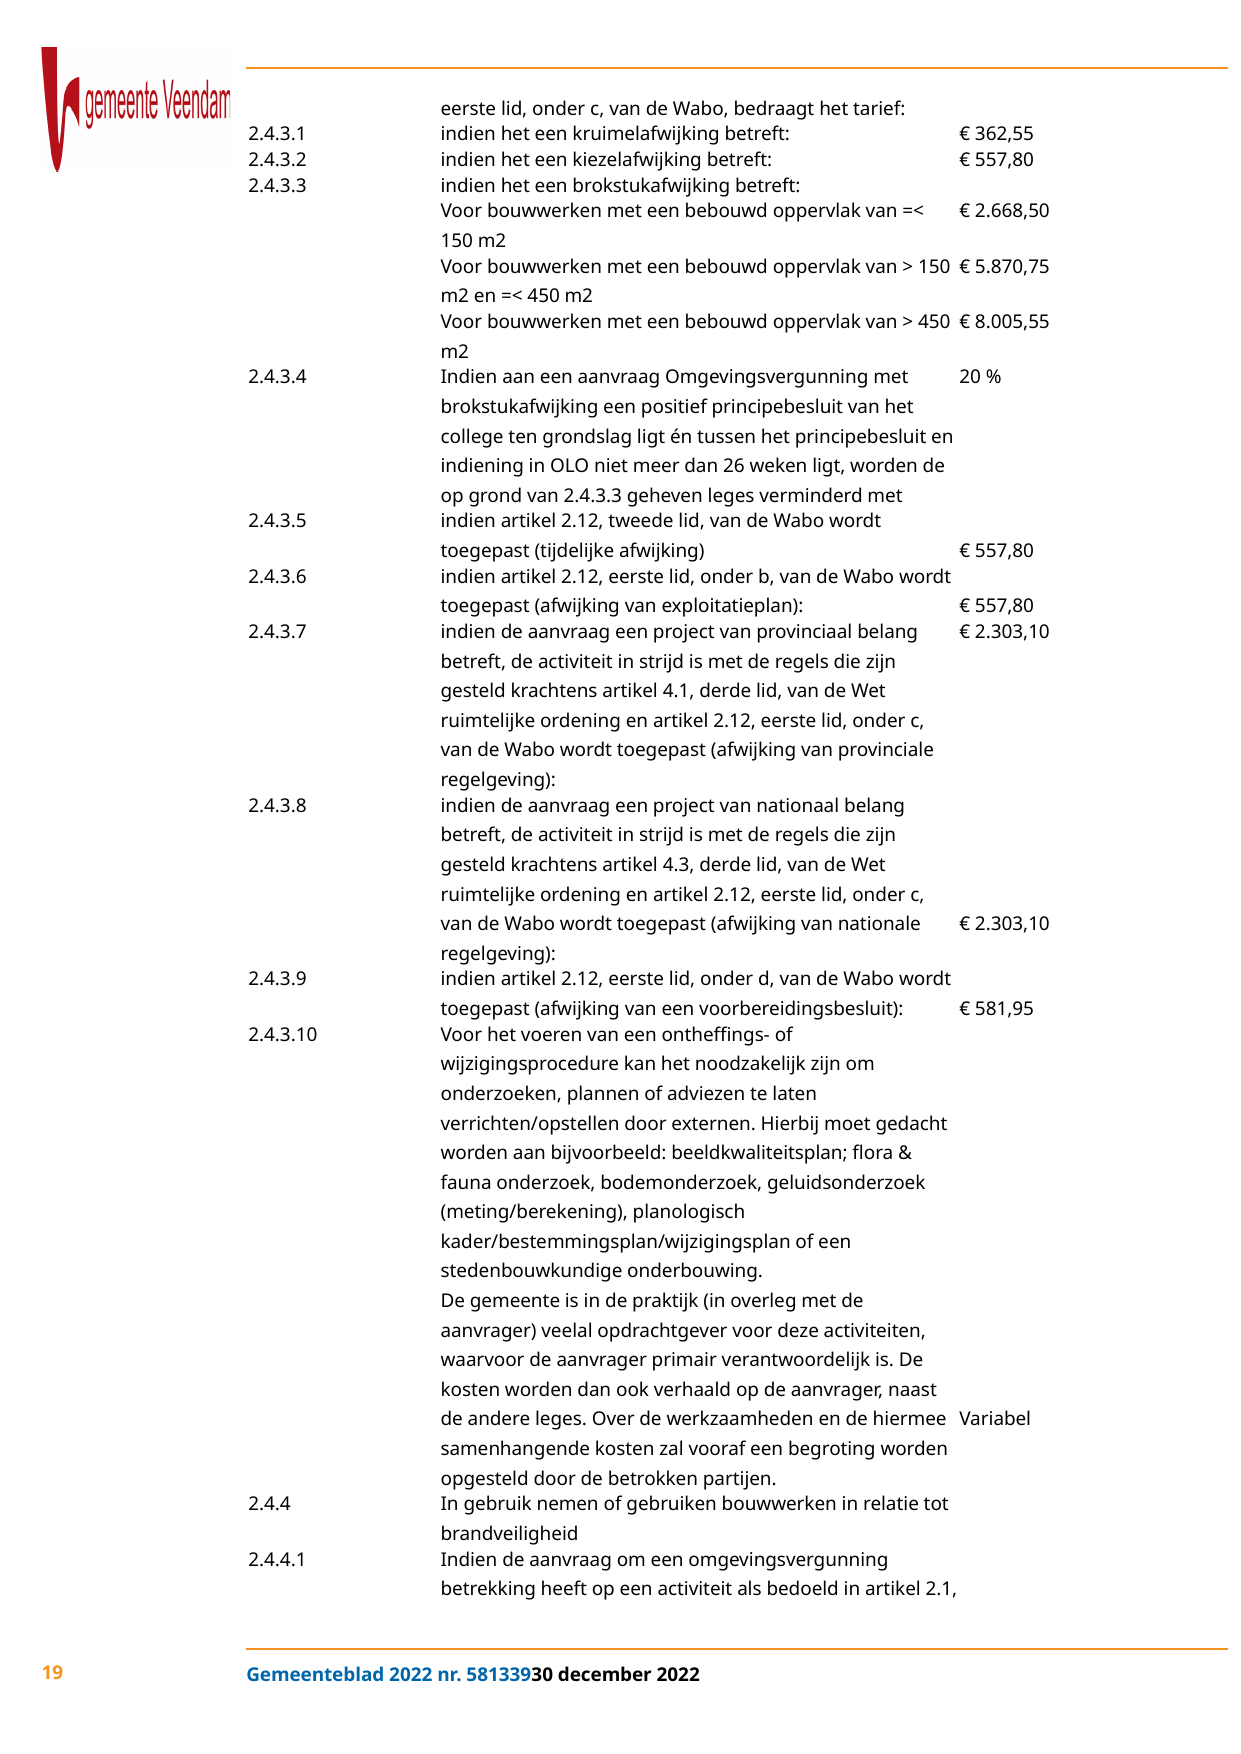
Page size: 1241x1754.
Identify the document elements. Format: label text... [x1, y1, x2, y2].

table_cell Voor bouwwerken met een bebouwd oppervlak van =< 150 m2 [440, 198, 959, 253]
table_cell 2.4.3.3 [248, 172, 440, 198]
table_cell indien het een brokstukafwijking betreft: [440, 172, 959, 198]
table_cell € 557,80 [959, 563, 1152, 618]
table_cell 2.4.3.6 [248, 563, 440, 618]
table_cell indien artikel 2.12, eerste lid, onder d, van de Wabo wordt toegepast (afwijking van een voorbereidingsbesluit): [440, 966, 959, 1021]
table_cell [248, 308, 440, 364]
table_cell € 362,55 [959, 121, 1152, 146]
table_cell [959, 1546, 1152, 1601]
table_cell Indien de aanvraag om een omgevingsvergunning betrekking heeft op een activiteit als bedoeld in artikel 2.1, [440, 1546, 959, 1601]
table_cell € 2.668,50 [959, 198, 1152, 253]
table_cell [959, 95, 1152, 121]
table_cell indien het een kiezelafwijking betreft: [440, 146, 959, 172]
table_cell € 557,80 [959, 146, 1152, 172]
table_cell Voor bouwwerken met een bebouwd oppervlak van > 450 m2 [440, 308, 959, 364]
table_cell € 2.303,10 [959, 618, 1152, 792]
table_cell indien de aanvraag een project van nationaal belang betreft, de activiteit in strijd is met de regels die zijn gesteld krachtens artikel 4.3, derde lid, van de Wet ruimtelijke ordening en artikel 2.12, eerste lid, onder c, van de Wabo wordt toegepast (afwijking van nationale regelgeving): [440, 792, 959, 966]
table_cell 2.4.3.7 [248, 618, 440, 792]
table_cell 2.4.4.1 [248, 1546, 440, 1601]
table_cell 2.4.3.10 [248, 1021, 440, 1490]
table_cell [248, 198, 440, 253]
table_cell 2.4.3.2 [248, 146, 440, 172]
table_cell € 581,95 [959, 966, 1152, 1021]
table_cell € 557,80 [959, 508, 1152, 563]
table_cell Voor het voeren van een ontheffings- of wijzigingsprocedure kan het noodzakelijk zijn om onderzoeken, plannen of adviezen te laten verrichten/opstellen door externen. Hierbij moet gedacht worden aan bijvoorbeeld: beeldkwaliteitsplan; flora & fauna onderzoek, bodemonderzoek, geluidsonderzoek (meting/berekening), planologisch kader/bestemmingsplan/wijzigingsplan of een stedenbouwkundige onderbouwing. De gemeente is in de praktijk (in overleg met de aanvrager) veelal opdrachtgever voor deze activiteiten, waarvoor de aanvrager primair verantwoordelijk is. De kosten worden dan ook verhaald op de aanvrager, naast de andere leges. Over de werkzaamheden en de hiermee samenhangende kosten zal vooraf een begroting worden opgesteld door de betrokken partijen. [440, 1021, 959, 1490]
table_cell eerste lid, onder c, van de Wabo, bedraagt het tarief: [440, 95, 959, 121]
table_cell 2.4.3.5 [248, 508, 440, 563]
table_cell € 2.303,10 [959, 792, 1152, 966]
table_cell [248, 253, 440, 308]
table_cell Indien aan een aanvraag Omgevingsvergunning met brokstukafwijking een positief principebesluit van het college ten grondslag ligt én tussen het principebesluit en indiening in OLO niet meer dan 26 weken ligt, worden de op grond van 2.4.3.3 geheven leges verminderd met [440, 364, 959, 508]
table_cell € 8.005,55 [959, 308, 1152, 364]
table_cell 2.4.4 [248, 1490, 440, 1546]
table_cell 2.4.3.9 [248, 966, 440, 1021]
table_cell 2.4.3.8 [248, 792, 440, 966]
table_cell indien artikel 2.12, eerste lid, onder b, van de Wabo wordt toegepast (afwijking van exploitatieplan): [440, 563, 959, 618]
table_cell 20 % [959, 364, 1152, 508]
table_cell Variabel [959, 1021, 1152, 1490]
table_cell Voor bouwwerken met een bebouwd oppervlak van > 150 m2 en =< 450 m2 [440, 253, 959, 308]
table_cell In gebruik nemen of gebruiken bouwwerken in relatie tot brandveiligheid [440, 1490, 959, 1546]
table_cell [248, 95, 440, 121]
table_cell 2.4.3.1 [248, 121, 440, 146]
picture [41, 47, 231, 172]
table_cell 2.4.3.4 [248, 364, 440, 508]
table_cell indien artikel 2.12, tweede lid, van de Wabo wordt toegepast (tijdelijke afwijking) [440, 508, 959, 563]
table_cell [959, 172, 1152, 198]
table_cell [959, 1490, 1152, 1546]
table_cell € 5.870,75 [959, 253, 1152, 308]
table_cell indien het een kruimelafwijking betreft: [440, 121, 959, 146]
table_cell indien de aanvraag een project van provinciaal belang betreft, de activiteit in strijd is met de regels die zijn gesteld krachtens artikel 4.1, derde lid, van de Wet ruimtelijke ordening en artikel 2.12, eerste lid, onder c, van de Wabo wordt toegepast (afwijking van provinciale regelgeving): [440, 618, 959, 792]
